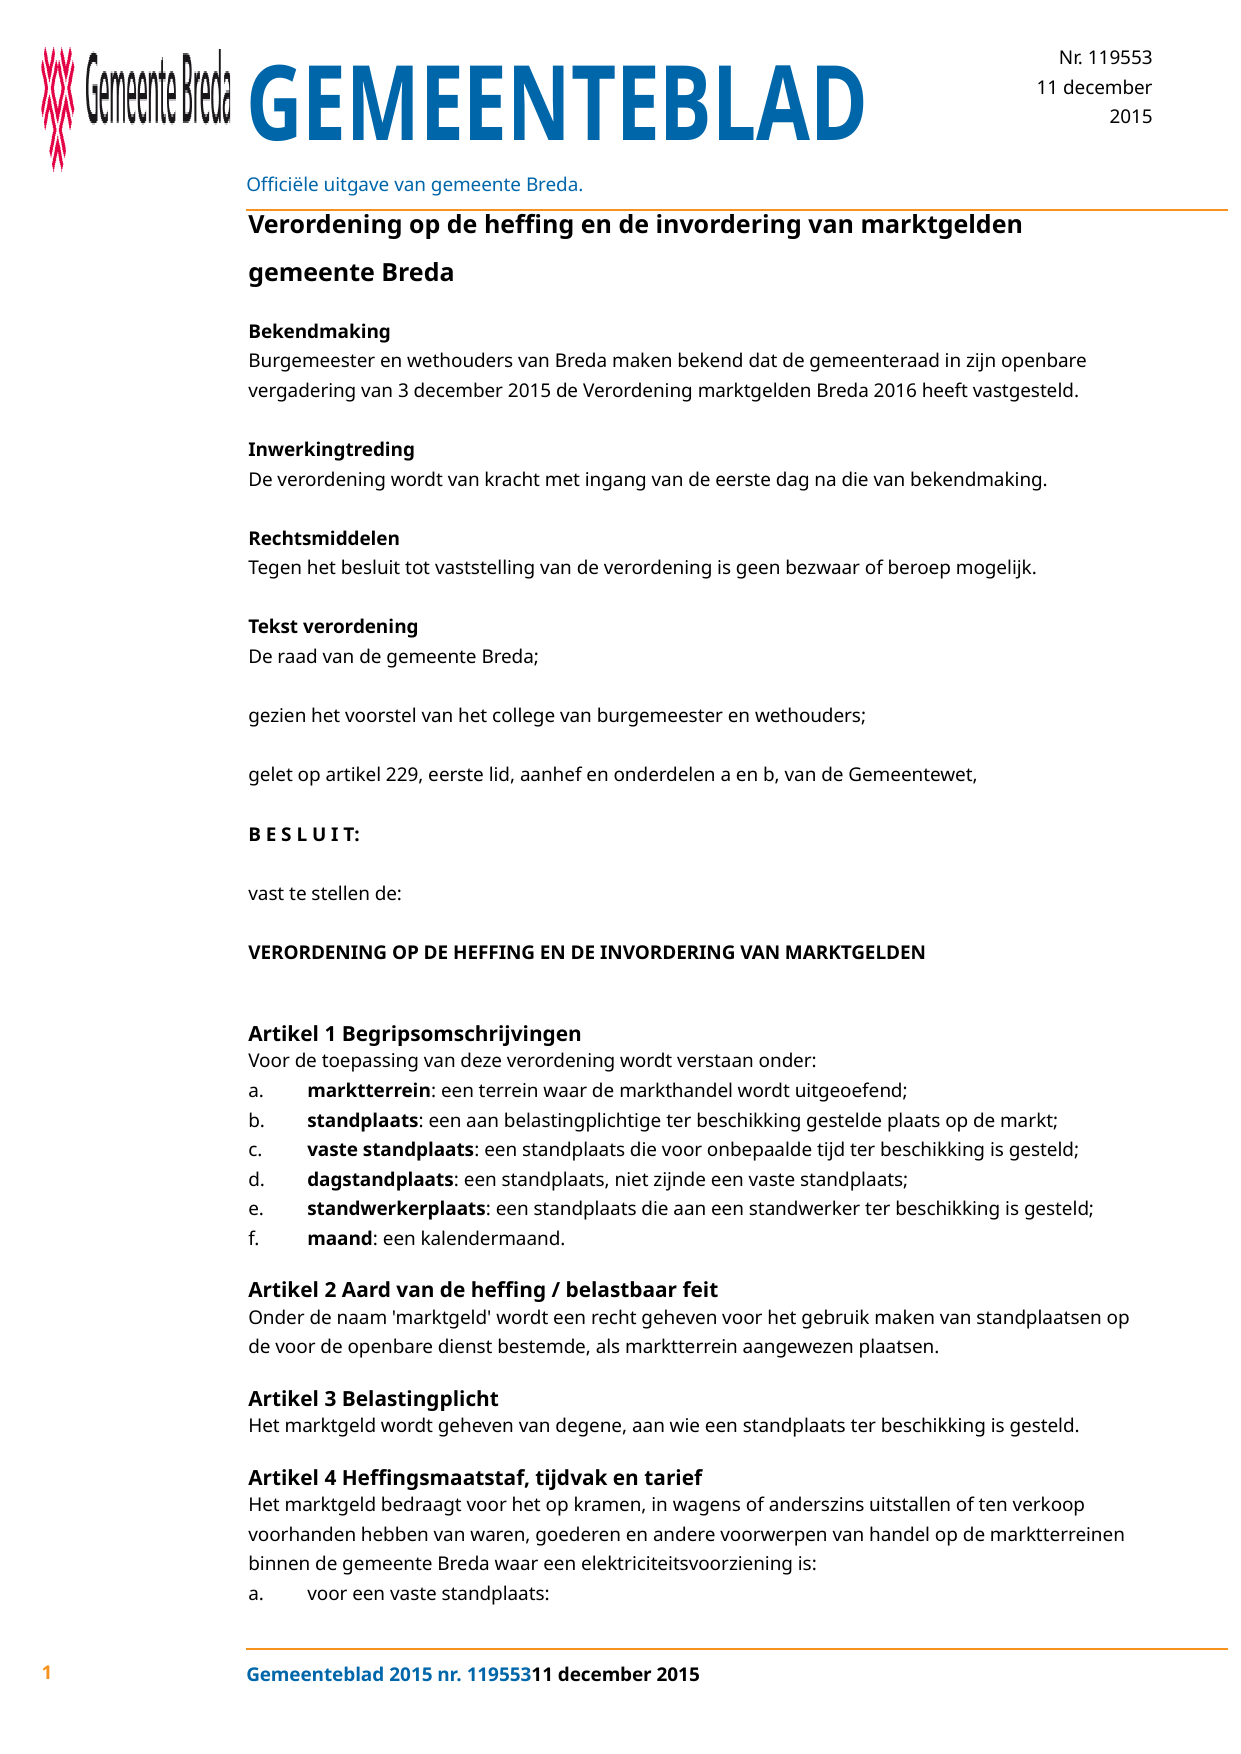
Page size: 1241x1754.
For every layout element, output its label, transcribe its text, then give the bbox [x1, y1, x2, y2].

text Onder de naam 'marktgeld' wordt een recht geheven voor het gebruik maken van standplaatsen op de voor de openbare dienst bestemde, als marktterrein aangewezen plaatsen. [248, 1304, 1152, 1359]
picture [41, 47, 231, 172]
list marktterrein: een terrein waar de markthandel wordt uitgeoefend; [248, 1077, 1152, 1103]
text Het marktgeld bedraagt voor het op kramen, in wagens of anderszins uitstallen of ten verkoop voorhanden hebben van waren, goederen en andere voorwerpen van handel op de marktterreinen binnen de gemeente Breda waar een elektriciteitsvoorziening is: [248, 1491, 1152, 1576]
text Artikel 4 Heffingsmaatstaf, tijdvak en tarief [248, 1463, 1152, 1491]
text Artikel 2 Aard van de heffing / belastbaar feit [248, 1276, 1152, 1304]
text Tekst verordening [248, 614, 1152, 639]
list standwerkerplaats: een standplaats die aan een standwerker ter beschikking is gesteld; [248, 1196, 1152, 1221]
list voor een vaste standplaats: [248, 1580, 1152, 1606]
text Artikel 3 Belastingplicht [248, 1384, 1152, 1412]
text De verordening wordt van kracht met ingang van de eerste dag na die van bekendmaking. [248, 466, 1152, 492]
list maand: een kalendermaand. [248, 1225, 1152, 1251]
list dagstandplaats: een standplaats, niet zijnde een vaste standplaats; [248, 1166, 1152, 1192]
text VERORDENING OP DE HEFFING EN DE INVORDERING VAN MARKTGELDEN [248, 939, 1152, 965]
text gelet op artikel 229, eerste lid, aanhef en onderdelen a en b, van de Gemeentewet, [248, 762, 1152, 787]
list standplaats: een aan belastingplichtige ter beschikking gestelde plaats op de markt; [248, 1107, 1152, 1132]
text Verordening op de heffing en de invordering van marktgelden gemeente Breda [248, 211, 1152, 288]
text Voor de toepassing van deze verordening wordt verstaan onder: [248, 1048, 1152, 1073]
text B E S L U I T: [248, 821, 1152, 847]
text Tegen het besluit tot vaststelling van de verordening is geen bezwaar of beroep mogelijk. [248, 554, 1152, 580]
text Artikel 1 Begripsomschrijvingen [248, 1019, 1152, 1048]
list vaste standplaats: een standplaats die voor onbepaalde tijd ter beschikking is gesteld; [248, 1136, 1152, 1162]
text Het marktgeld wordt geheven van degene, aan wie een standplaats ter beschikking is gesteld. [248, 1412, 1152, 1438]
text Rechtsmiddelen [248, 525, 1152, 551]
text vast te stellen de: [248, 880, 1152, 906]
text Burgemeester en wethouders van Breda maken bekend dat de gemeenteraad in zijn openbare vergadering van 3 december 2015 de Verordening marktgelden Breda 2016 heeft vastgesteld. [248, 347, 1152, 403]
text Inwerkingtreding [248, 436, 1152, 462]
text Bekendmaking [248, 318, 1152, 344]
text De raad van de gemeente Breda; [248, 643, 1152, 669]
text gezien het voorstel van het college van burgemeester en wethouders; [248, 702, 1152, 728]
